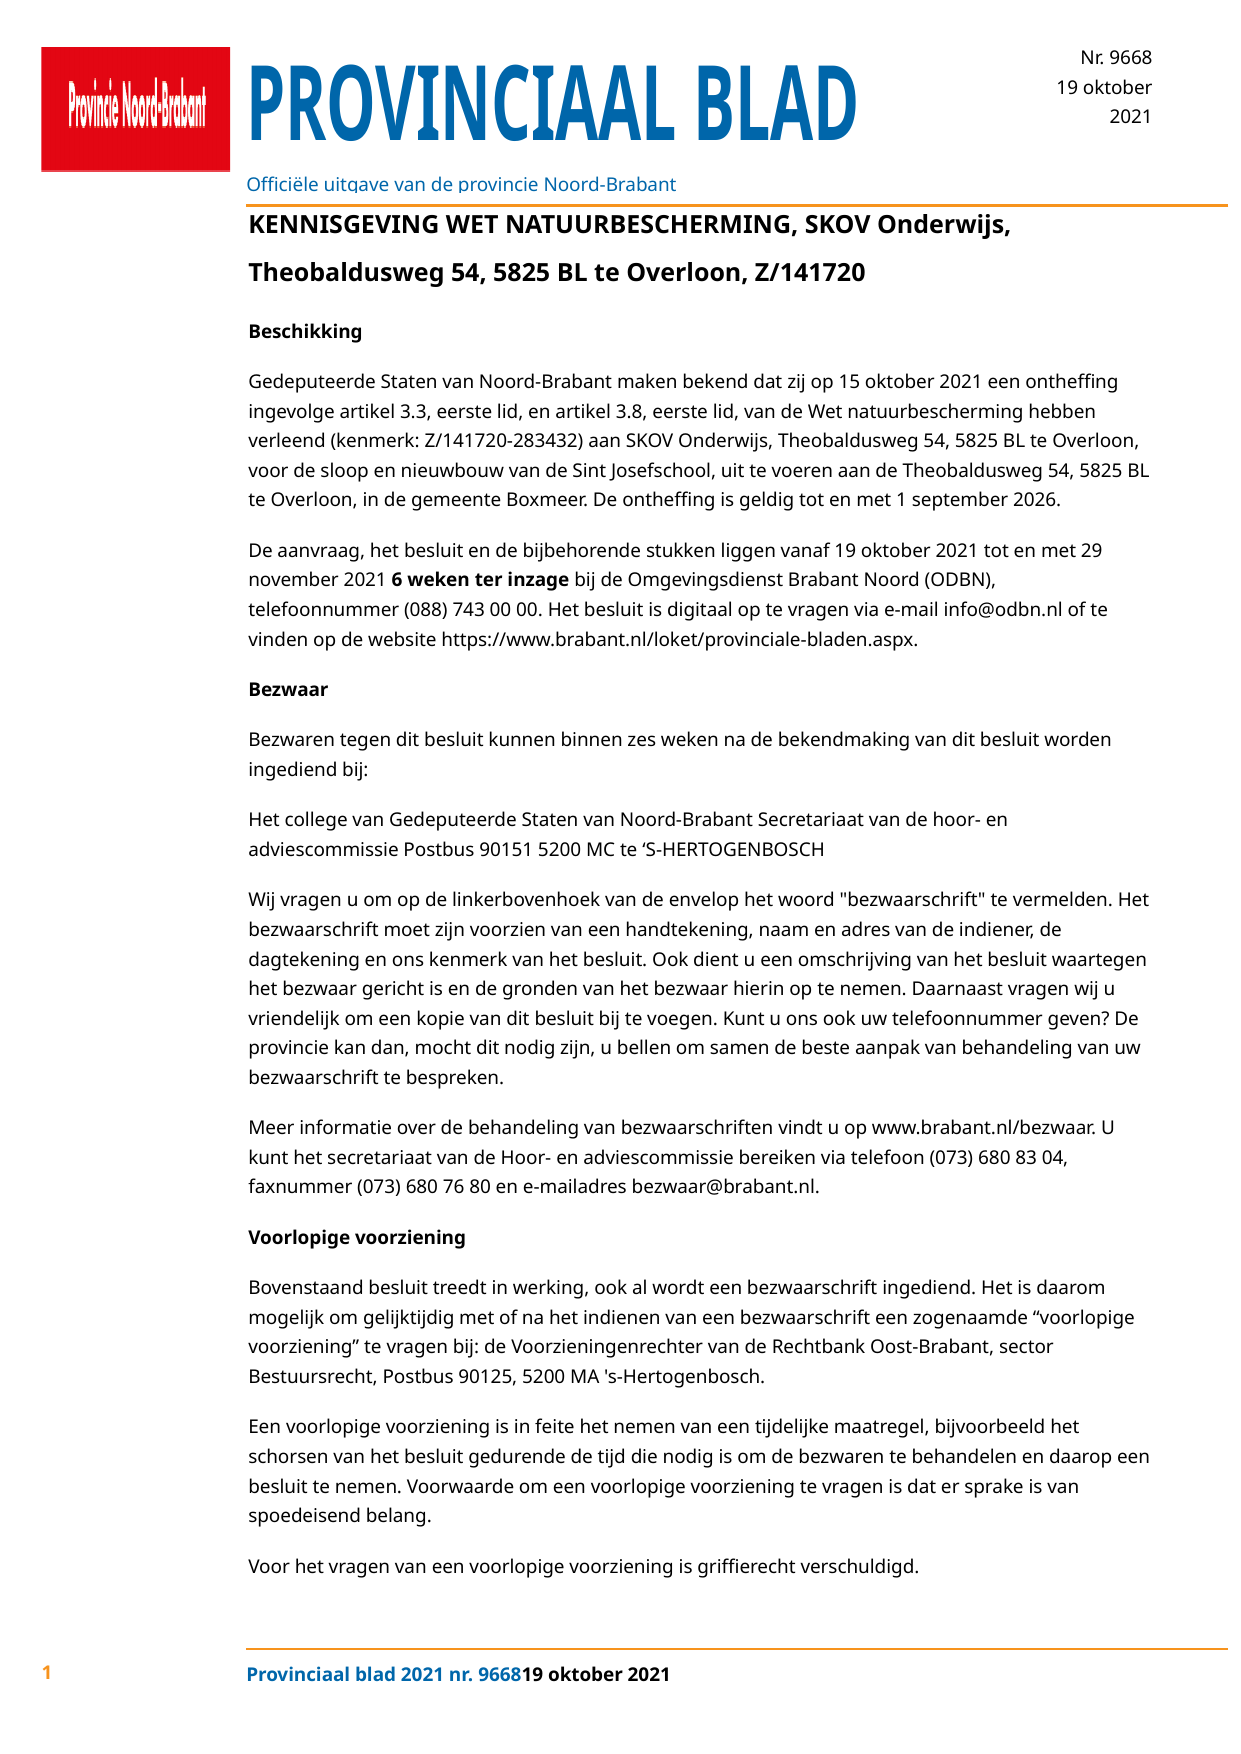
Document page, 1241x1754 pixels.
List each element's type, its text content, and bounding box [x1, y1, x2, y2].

text Bovenstaand besluit treedt in werking, ook al wordt een bezwaarschrift ingediend. Het is daarom mogelijk om gelijktijdig met of na het indienen van een bezwaarschrift een zogenaamde “voorlopige voorziening” te vragen bij: de Voorzieningenrechter van de Rechtbank Oost-Brabant, sector Bestuursrecht, Postbus 90125, 5200 MA 's-Hertogenbosch. [248, 1274, 1152, 1389]
text Bezwaar [248, 676, 1152, 702]
text Bezwaren tegen dit besluit kunnen binnen zes weken na de bekendmaking van dit besluit worden ingediend bij: [248, 727, 1152, 782]
text Meer informatie over de behandeling van bezwaarschriften vindt u op www.brabant.nl/bezwaar. U kunt het secretariaat van de Hoor- en adviescommissie bereiken via telefoon (073) 680 83 04, faxnummer (073) 680 76 80 en e-mailadres bezwaar@brabant.nl. [248, 1114, 1152, 1199]
text Wij vragen u om op de linkerbovenhoek van de envelop het woord "bezwaarschrift" te vermelden. Het bezwaarschrift moet zijn voorzien van een handtekening, naam en adres van de indiener, de dagtekening en ons kenmerk van het besluit. Ook dient u een omschrijving van het besluit waartegen het bezwaar gericht is en de gronden van het bezwaar hierin op te nemen. Daarnaast vragen wij u vriendelijk om een kopie van dit besluit bij te voegen. Kunt u ons ook uw telefoonnummer geven? De provincie kan dan, mocht dit nodig zijn, u bellen om samen de beste aanpak van behandeling van uw bezwaarschrift te bespreken. [248, 887, 1152, 1090]
text KENNISGEVING WET NATUURBESCHERMING, SKOV Onderwijs, Theobaldusweg 54, 5825 BL te Overloon, Z/141720 [248, 207, 1152, 288]
text Beschikking [248, 318, 1152, 344]
text Gedeputeerde Staten van Noord-Brabant maken bekend dat zij op 15 oktober 2021 een ontheffing ingevolge artikel 3.3, eerste lid, en artikel 3.8, eerste lid, van de Wet natuurbescherming hebben verleend (kenmerk: Z/141720-283432) aan SKOV Onderwijs, Theobaldusweg 54, 5825 BL te Overloon, voor de sloop en nieuwbouw van de Sint Josefschool, uit te voeren aan de Theobaldusweg 54, 5825 BL te Overloon, in de gemeente Boxmeer. De ontheffing is geldig tot en met 1 september 2026. [248, 368, 1152, 512]
picture [41, 47, 231, 172]
text De aanvraag, het besluit en de bijbehorende stukken liggen vanaf 19 oktober 2021 tot en met 29 november 2021 6 weken ter inzage bij de Omgevingsdienst Brabant Noord (ODBN), telefoonnummer (088) 743 00 00. Het besluit is digitaal op te vragen via e-mail info@odbn.nl of te vinden op de website https://www.brabant.nl/loket/provinciale-bladen.aspx. [248, 537, 1152, 652]
text Het college van Gedeputeerde Staten van Noord-Brabant Secretariaat van de hoor- en adviescommissie Postbus 90151 5200 MC te ‘S‑HERTOGENBOSCH [248, 807, 1152, 862]
text Voorlopige voorziening [248, 1224, 1152, 1250]
text Een voorlopige voorziening is in feite het nemen van een tijdelijke maatregel, bijvoorbeeld het schorsen van het besluit gedurende de tijd die nodig is om de bezwaren te behandelen en daarop een besluit te nemen. Voorwaarde om een voorlopige voorziening te vragen is dat er sprake is van spoedeisend belang. [248, 1414, 1152, 1528]
text Voor het vragen van een voorlopige voorziening is griffierecht verschuldigd. [248, 1553, 1152, 1579]
